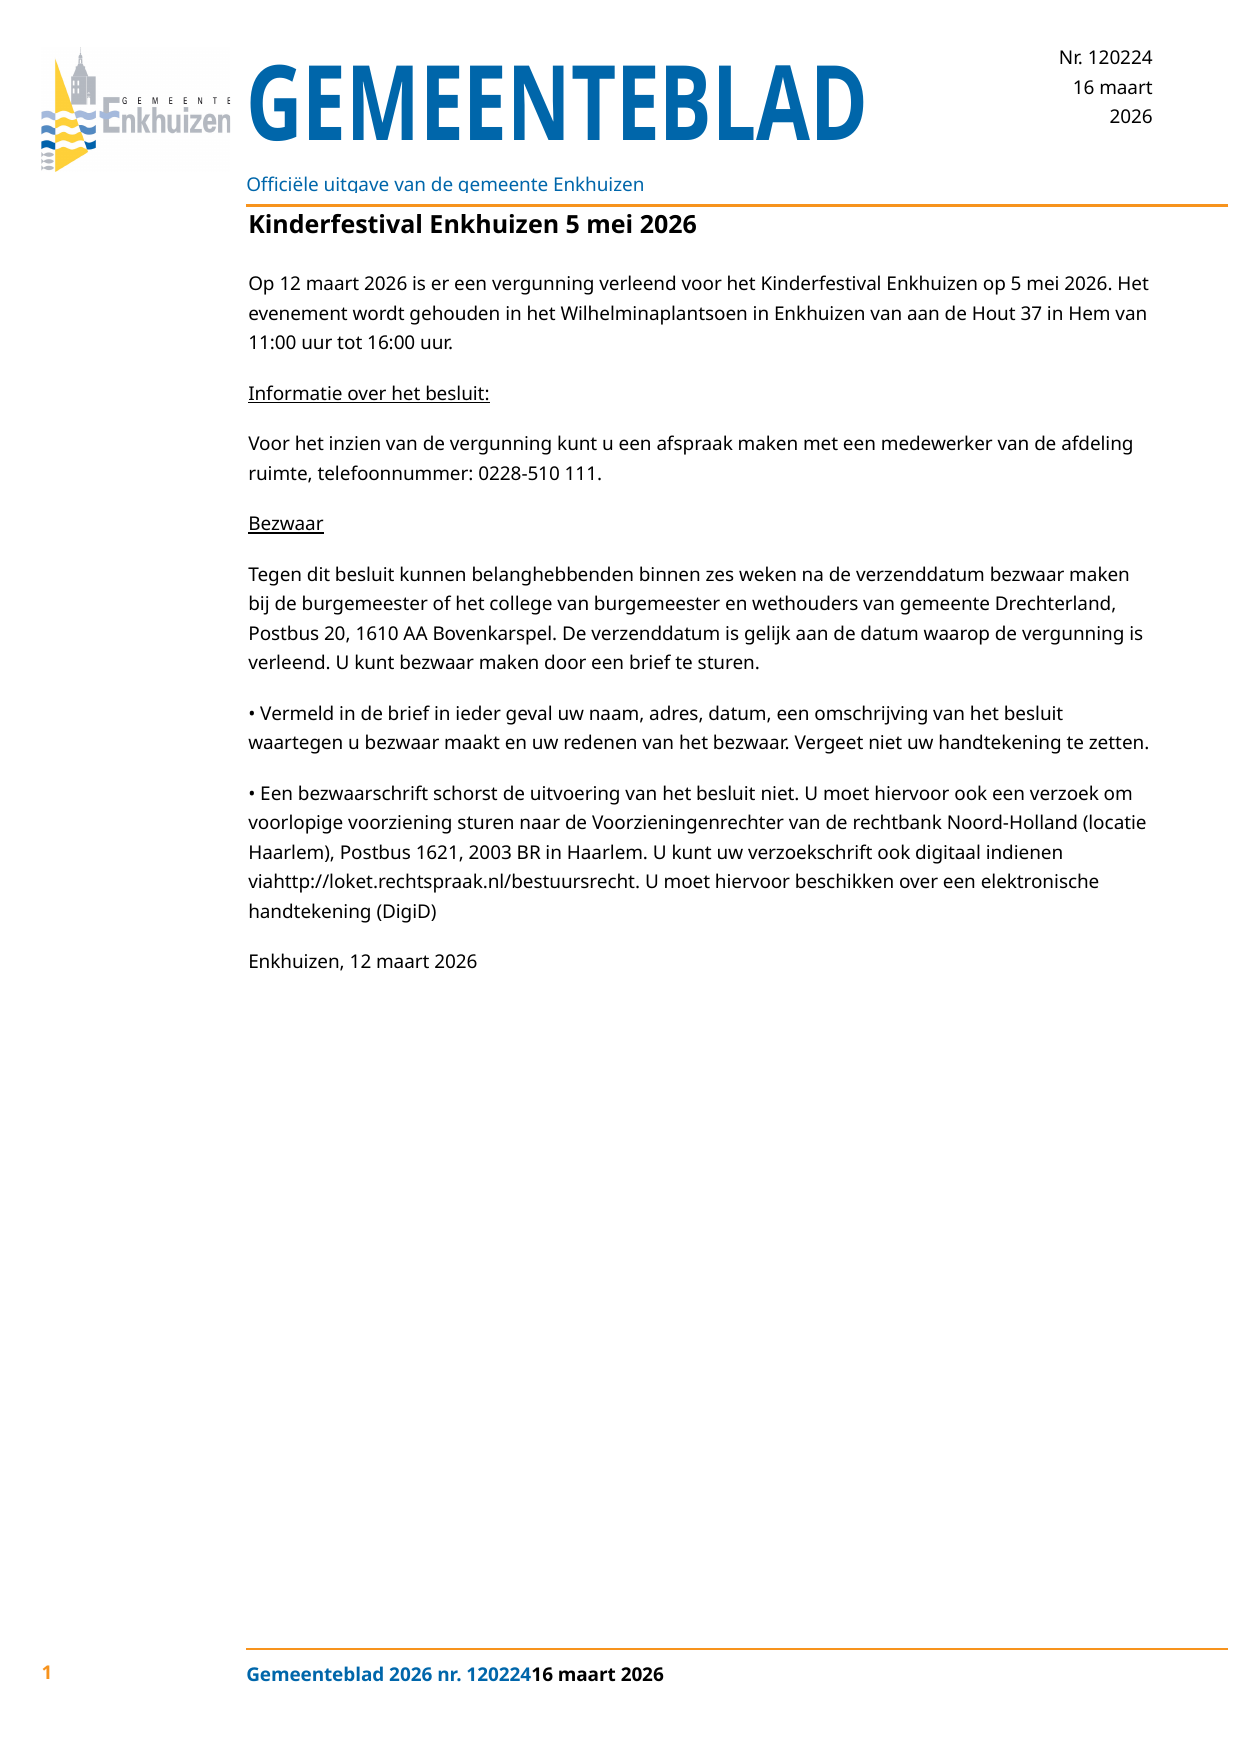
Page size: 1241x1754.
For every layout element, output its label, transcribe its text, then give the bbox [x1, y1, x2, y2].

text Kinderfestival Enkhuizen 5 mei 2026 [248, 207, 1152, 241]
text • Vermeld in de brief in ieder geval uw naam, adres, datum, een omschrijving van het besluit waartegen u bezwaar maakt en uw redenen van het bezwaar. Vergeet niet uw handtekening te zetten. [248, 700, 1152, 755]
text Tegen dit besluit kunnen belanghebbenden binnen zes weken na de verzenddatum bezwaar maken bij de burgemeester of het college van burgemeester en wethouders van gemeente Drechterland, Postbus 20, 1610 AA Bovenkarspel. De verzenddatum is gelijk aan de datum waarop de vergunning is verleend. U kunt bezwaar maken door een brief te sturen. [248, 561, 1152, 675]
text • Een bezwaarschrift schorst de uitvoering van het besluit niet. U moet hiervoor ook een verzoek om voorlopige voorziening sturen naar de Voorzieningenrechter van de rechtbank Noord-Holland (locatie Haarlem), Postbus 1621, 2003 BR in Haarlem. U kunt uw verzoekschrift ook digitaal indienen viahttp://loket.rechtspraak.nl/bestuursrecht. U moet hiervoor beschikken over een elektronische handtekening (DigiD) [248, 780, 1152, 924]
text Voor het inzien van de vergunning kunt u een afspraak maken met een medewerker van de afdeling ruimte, telefoonnummer: 0228-510 111. [248, 430, 1152, 486]
text Op 12 maart 2026 is er een vergunning verleend voor het Kinderfestival Enkhuizen op 5 mei 2026. Het evenement wordt gehouden in het Wilhelminaplantsoen in Enkhuizen van aan de Hout 37 in Hem van 11:00 uur tot 16:00 uur. [248, 270, 1152, 355]
text Enkhuizen, 12 maart 2026 [248, 949, 1152, 974]
text Informatie over het besluit: [248, 380, 1152, 406]
text Bezwaar [248, 510, 1152, 536]
picture [41, 47, 231, 172]
